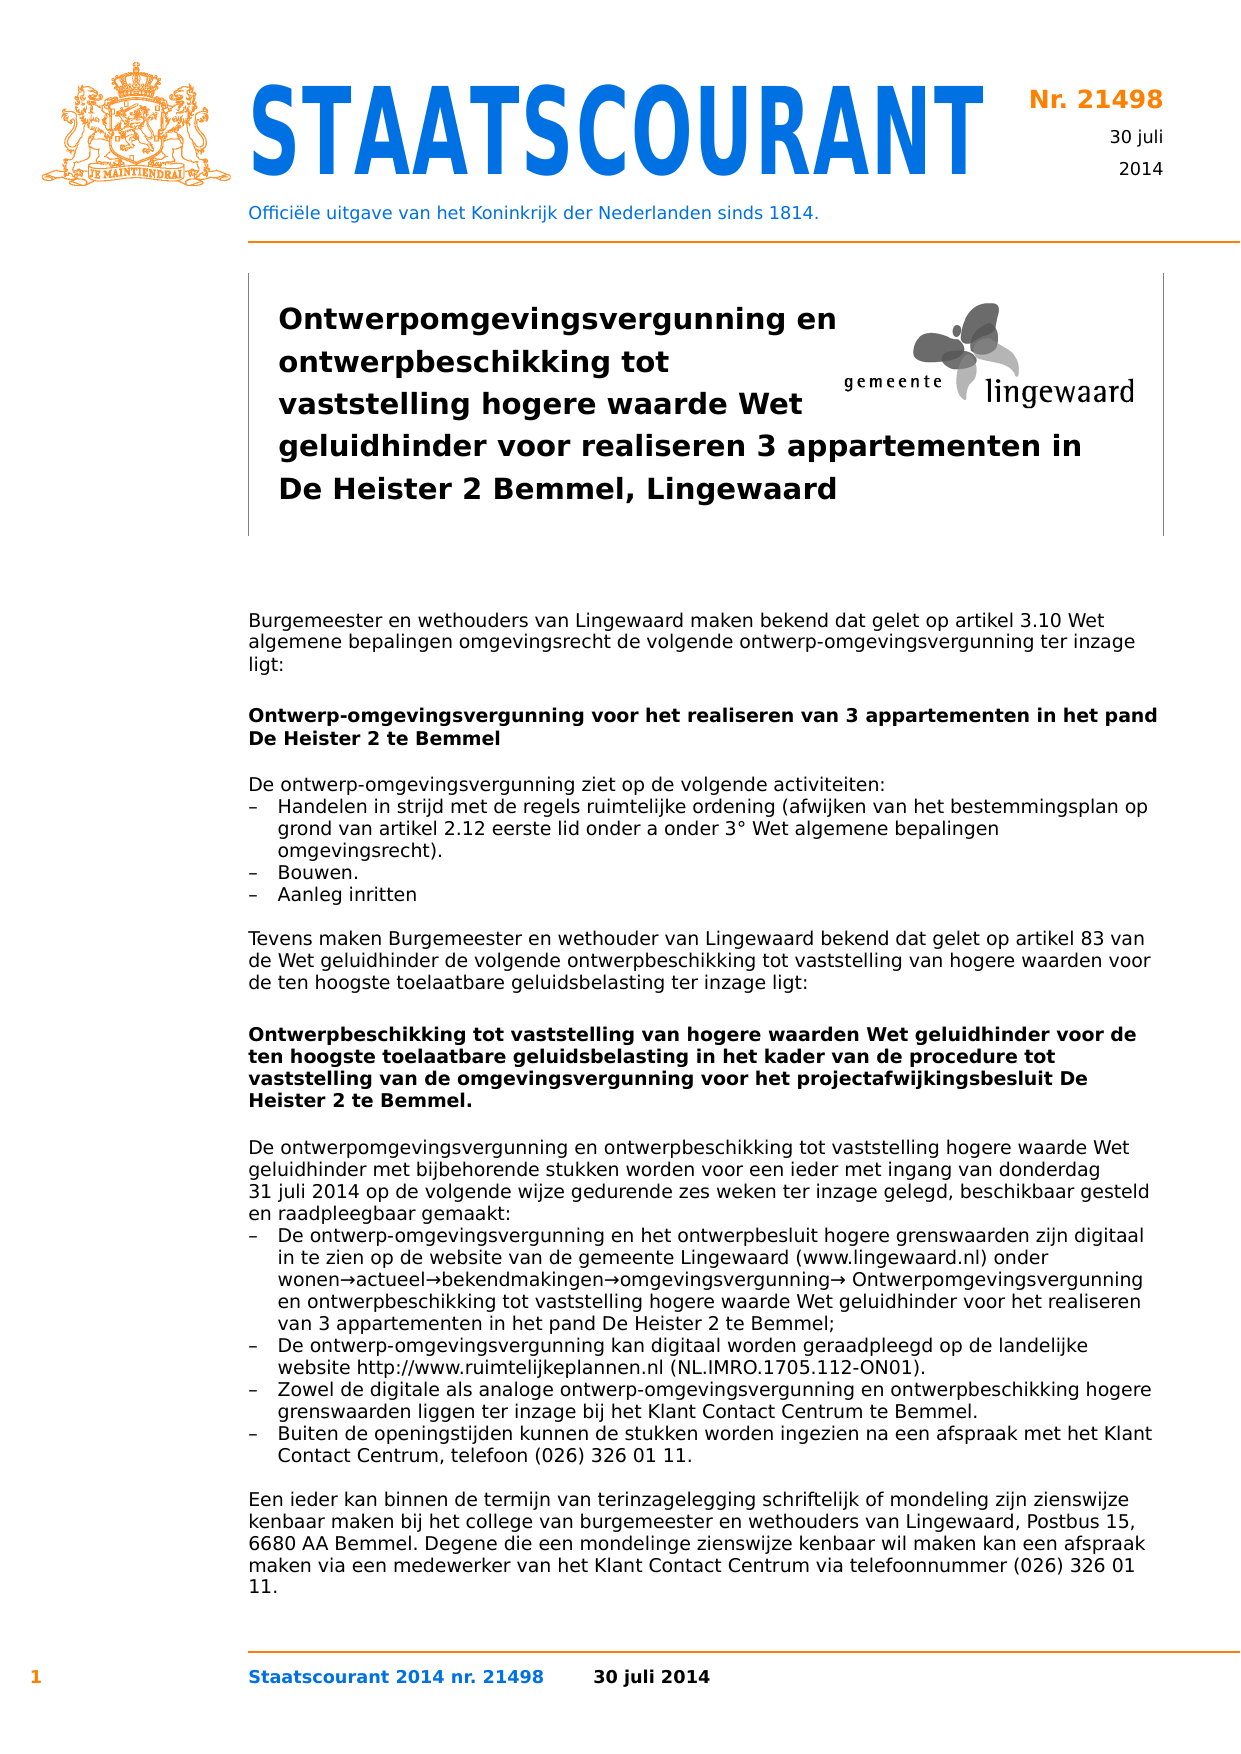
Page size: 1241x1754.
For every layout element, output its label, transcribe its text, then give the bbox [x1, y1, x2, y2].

picture [844, 302, 1134, 409]
text – De ontwerp-omgevingsvergunning kan digitaal worden geraadpleegd op de landelijke website http://www.ruimtelijkeplannen.nl (NL.IMRO.1705.112-ON01). [248, 1335, 1163, 1379]
text – Handelen in strijd met de regels ruimtelijke ordening (afwijken van het bestemmingsplan op grond van artikel 2.12 eerste lid onder a onder 3° Wet algemene bepalingen omgevingsrecht). [248, 796, 1163, 862]
table_cell 2014 [998, 153, 1240, 203]
subtitle Ontwerpbeschikking tot vaststelling van hogere waarden Wet geluidhinder voor de ten hoogste toelaatbare geluidsbelasting in het kader van de procedure tot vaststelling van de omgevingsvergunning voor het projectafwijkingsbesluit De Heister 2 te Bemmel. [248, 1024, 1163, 1112]
subtitle Ontwerp-omgevingsvergunning voor het realiseren van 3 appartementen in het pand De Heister 2 te Bemmel [248, 705, 1163, 749]
table_cell 30 juli [998, 121, 1240, 153]
text De ontwerpomgevingsvergunning en ontwerpbeschikking tot vaststelling hogere waarde Wet geluidhinder met bijbehorende stukken worden voor een ieder met ingang van donderdag 31 juli 2014 op de volgende wijze gedurende zes weken ter inzage gelegd, beschikbaar gesteld en raadpleegbaar gemaakt: [248, 1137, 1163, 1225]
table_cell Officiële uitgave van het Koninkrijk der Nederlanden sinds 1814. [248, 203, 1240, 241]
text – Zowel de digitale als analoge ontwerp-omgevingsvergunning en ontwerpbeschikking hogere grenswaarden liggen ter inzage bij het Klant Contact Centrum te Bemmel. [248, 1379, 1163, 1423]
text – De ontwerp-omgevingsvergunning en het ontwerpbesluit hogere grenswaarden zijn digitaal in te zien op de website van de gemeente Lingewaard (www.lingewaard.nl) onder wonen→actueel→bekendmakingen→omgevingsvergunning→ Ontwerpomgevingsvergunning en ontwerpbeschikking tot vaststelling hogere waarde Wet geluidhinder voor het realiseren van 3 appartementen in het pand De Heister 2 te Bemmel; [248, 1225, 1163, 1335]
text – Buiten de openingstijden kunnen de stukken worden ingezien na een afspraak met het Klant Contact Centrum, telefoon (026) 326 01 11. [248, 1423, 1163, 1467]
text Een ieder kan binnen de termijn van terinzagelegging schriftelijk of mondeling zijn zienswijze kenbaar maken bij het college van burgemeester en wethouders van Lingewaard, Postbus 15, 6680 AA Bemmel. Degene die een mondelinge zienswijze kenbaar wil maken kan een afspraak maken via een medewerker van het Klant Contact Centrum via telefoonnummer (026) 326 01 11. [248, 1488, 1163, 1598]
table_header Nr. 21498 [998, 62, 1240, 121]
text Burgemeester en wethouders van Lingewaard maken bekend dat gelet op artikel 3.10 Wet algemene bepalingen omgevingsrecht de volgende ontwerp-omgevingsvergunning ter inzage ligt: [248, 609, 1163, 675]
text De ontwerp-omgevingsvergunning ziet op de volgende activiteiten: [248, 774, 1163, 796]
subtitle Ontwerpomgevingsvergunning en ontwerpbeschikking tot vaststelling hogere waarde Wet geluidhinder voor realiseren 3 appartementen in De Heister 2 Bemmel, Lingewaard [249, 273, 1163, 536]
table_header STAATSCOURANT [248, 62, 998, 203]
text Tevens maken Burgemeester en wethouder van Lingewaard bekend dat gelet op artikel 83 van de Wet geluidhinder de volgende ontwerpbeschikking tot vaststelling van hogere waarden voor de ten hoogste toelaatbare geluidsbelasting ter inzage ligt: [248, 928, 1163, 994]
text – Aanleg inritten [248, 884, 1163, 906]
picture [41, 62, 231, 186]
table_header [25, 62, 248, 241]
text – Bouwen. [248, 862, 1163, 884]
